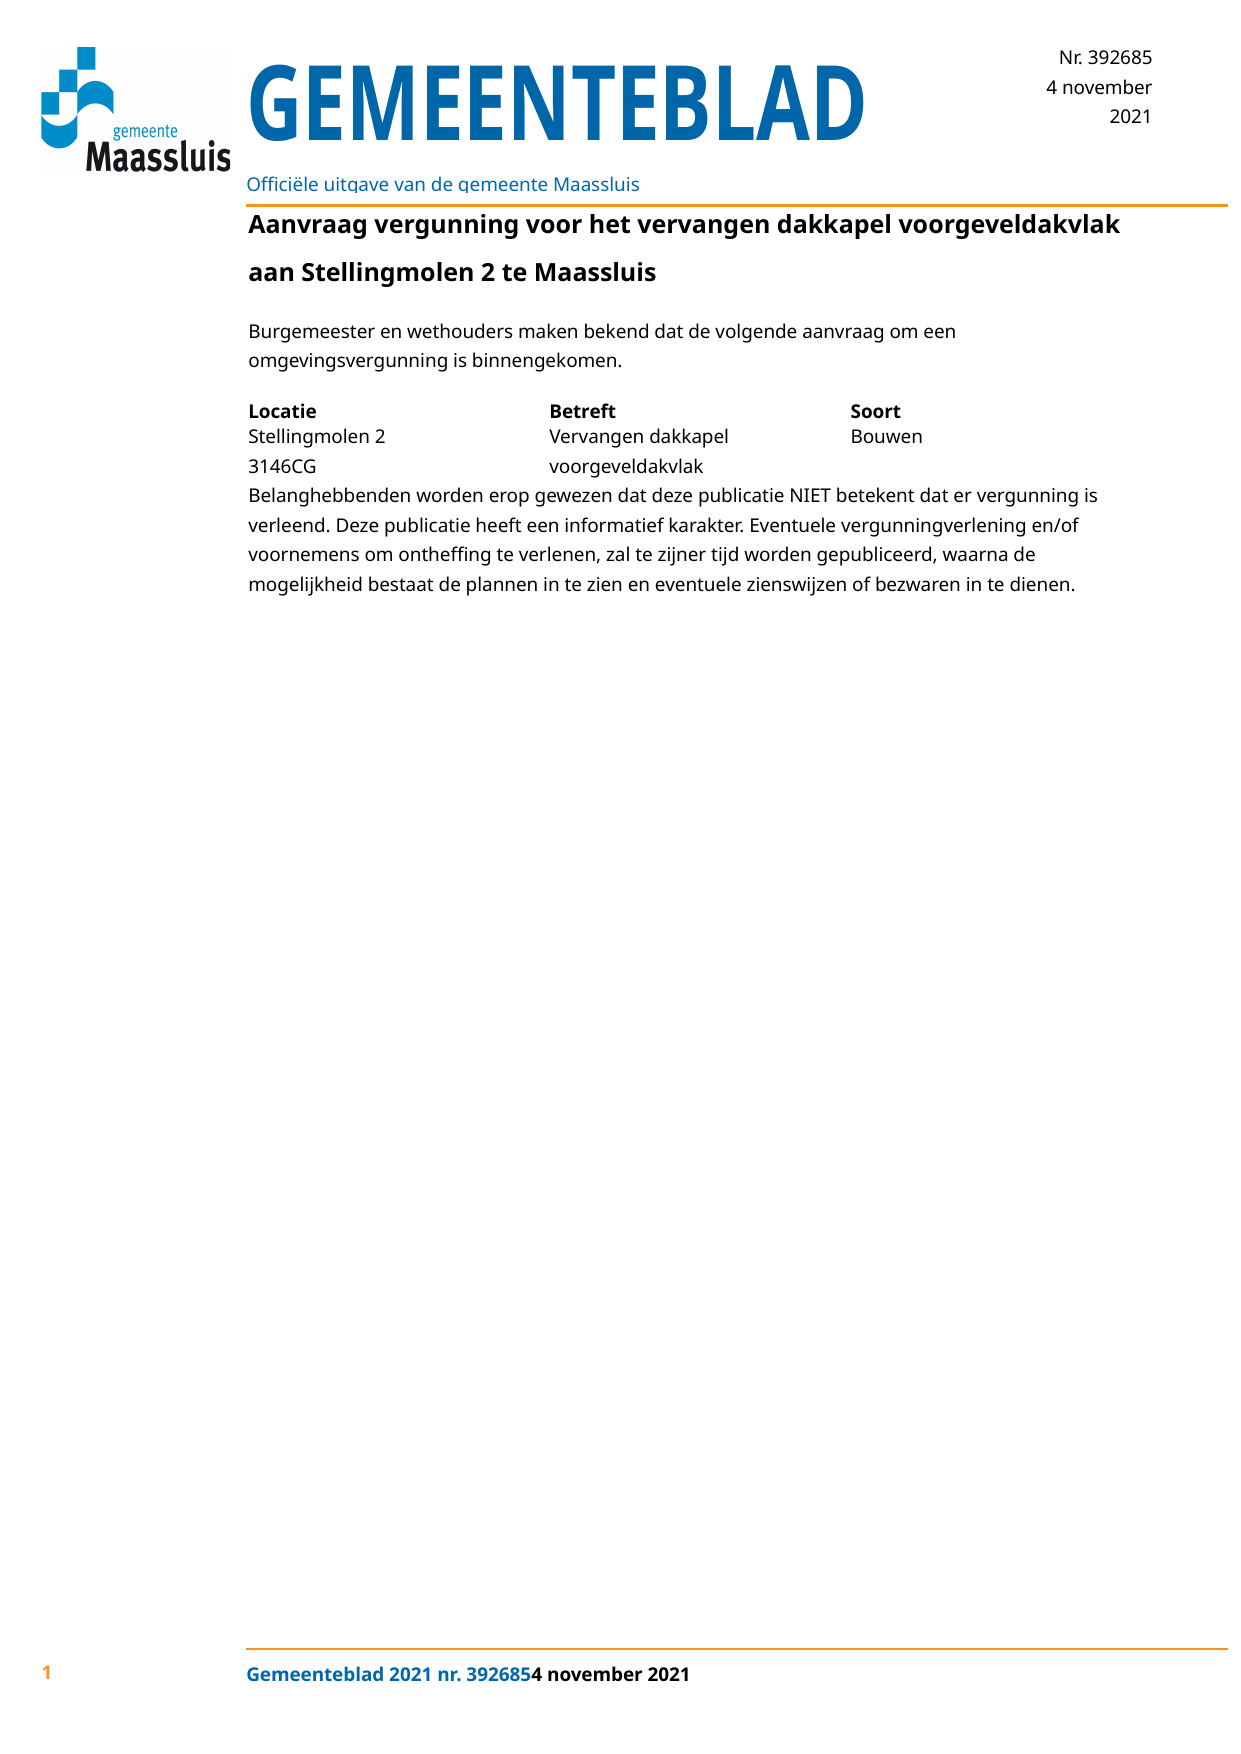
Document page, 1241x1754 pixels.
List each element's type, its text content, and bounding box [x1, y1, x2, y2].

table_header Soort [850, 398, 1152, 424]
text Burgemeester en wethouders maken bekend dat de volgende aanvraag om een omgevingsvergunning is binnengekomen. [248, 318, 1152, 373]
picture [41, 47, 231, 172]
text Belanghebbenden worden erop gewezen dat deze publicatie NIET betekent dat er vergunning is verleend. Deze publicatie heeft een informatief karakter. Eventuele vergunningverlening en/of voornemens om ontheffing te verlenen, zal te zijner tijd worden gepubliceerd, waarna de mogelijkheid bestaat de plannen in te zien en eventuele zienswijzen of bezwaren in te dienen. [248, 482, 1152, 597]
table_cell Stellingmolen 2 3146CG [248, 424, 549, 479]
table_cell Vervangen dakkapel voorgeveldakvlak [549, 424, 850, 479]
picture [41, 47, 77, 92]
text Aanvraag vergunning voor het vervangen dakkapel voorgeveldakvlak aan Stellingmolen 2 te Maassluis [248, 207, 1152, 288]
table_header Betreft [549, 398, 850, 424]
table_cell Bouwen [850, 424, 1152, 479]
table_header Locatie [248, 398, 549, 424]
